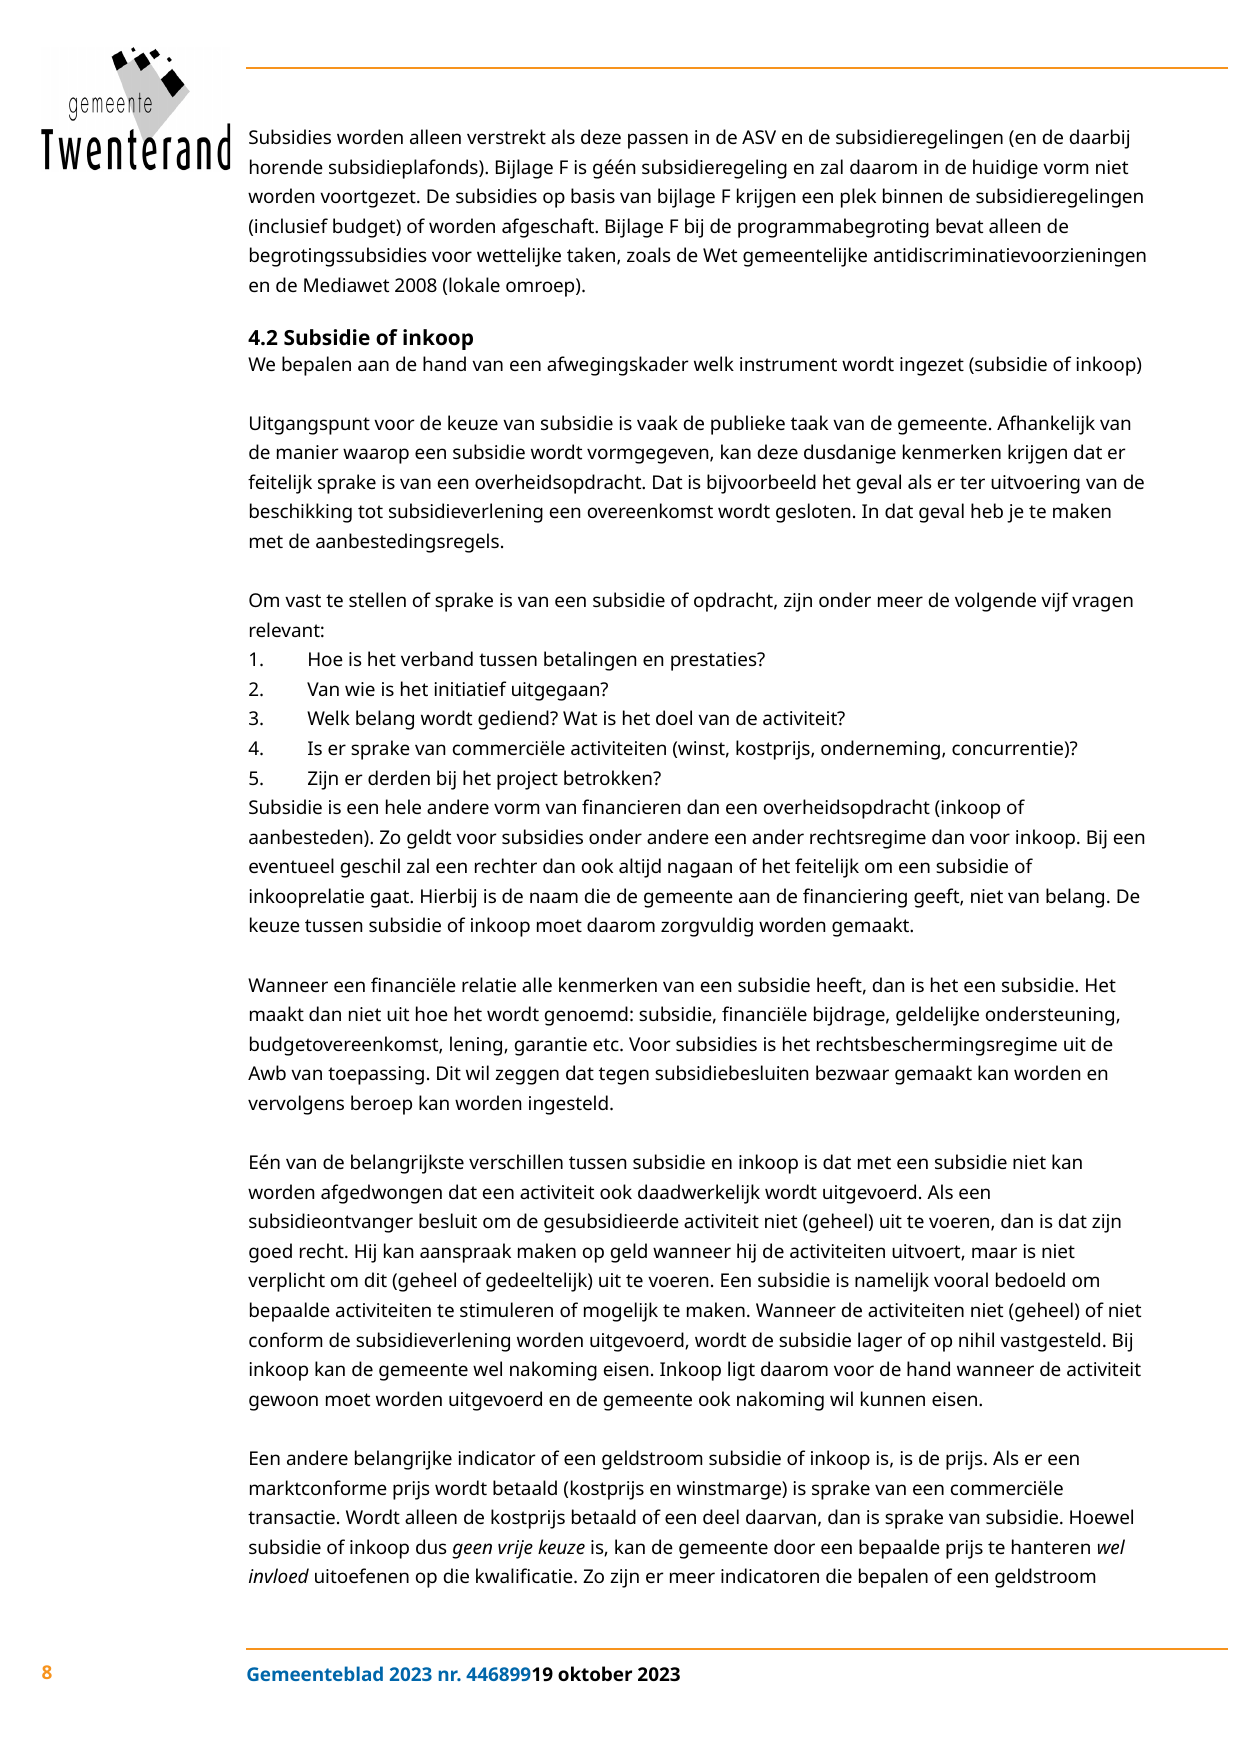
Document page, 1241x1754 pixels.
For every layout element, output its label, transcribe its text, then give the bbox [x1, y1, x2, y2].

picture [41, 47, 231, 172]
list Van wie is het initiatief uitgegaan? [248, 676, 1152, 702]
text Subsidies worden alleen verstrekt als deze passen in de ASV en de subsidieregelingen (en de daarbij horende subsidieplafonds). Bijlage F is géén subsidieregeling en zal daarom in de huidige vorm niet worden voortgezet. De subsidies op basis van bijlage F krijgen een plek binnen de subsidieregelingen (inclusief budget) of worden afgeschaft. Bijlage F bij de programmabegroting bevat alleen de begrotingssubsidies voor wettelijke taken, zoals de Wet gemeentelijke antidiscriminatievoorzieningen en de Mediawet 2008 (lokale omroep). [248, 124, 1152, 298]
text Om vast te stellen of sprake is van een subsidie of opdracht, zijn onder meer de volgende vijf vragen relevant: [248, 587, 1152, 643]
list Hoe is het verband tussen betalingen en prestaties? [248, 646, 1152, 672]
list Zijn er derden bij het project betrokken? [248, 765, 1152, 791]
text 4.2 Subsidie of inkoop [248, 323, 1152, 351]
text Uitgangspunt voor de keuze van subsidie is vaak de publieke taak van de gemeente. Afhankelijk van de manier waarop een subsidie wordt vormgegeven, kan deze dusdanige kenmerken krijgen dat er feitelijk sprake is van een overheidsopdracht. Dat is bijvoorbeeld het geval als er ter uitvoering van de beschikking tot subsidieverlening een overeenkomst wordt gesloten. In dat geval heb je te maken met de aanbestedingsregels. [248, 410, 1152, 554]
text Eén van de belangrijkste verschillen tussen subsidie en inkoop is dat met een subsidie niet kan worden afgedwongen dat een activiteit ook daadwerkelijk wordt uitgevoerd. Als een subsidieontvanger besluit om de gesubsidieerde activiteit niet (geheel) uit te voeren, dan is dat zijn goed recht. Hij kan aanspraak maken op geld wanneer hij de activiteiten uitvoert, maar is niet verplicht om dit (geheel of gedeeltelijk) uit te voeren. Een subsidie is namelijk vooral bedoeld om bepaalde activiteiten te stimuleren of mogelijk te maken. Wanneer de activiteiten niet (geheel) of niet conform de subsidieverlening worden uitgevoerd, wordt de subsidie lager of op nihil vastgesteld. Bij inkoop kan de gemeente wel nakoming eisen. Inkoop ligt daarom voor de hand wanneer de activiteit gewoon moet worden uitgevoerd en de gemeente ook nakoming wil kunnen eisen. [248, 1149, 1152, 1412]
table_header We bepalen aan de hand van een afwegingskader welk instrument wordt ingezet (subsidie of inkoop) [248, 351, 1152, 377]
text Subsidie is een hele andere vorm van financieren dan een overheidsopdracht (inkoop of aanbesteden). Zo geldt voor subsidies onder andere een ander rechtsregime dan voor inkoop. Bij een eventueel geschil zal een rechter dan ook altijd nagaan of het feitelijk om een subsidie of inkooprelatie gaat. Hierbij is de naam die de gemeente aan de financiering geeft, niet van belang. De keuze tussen subsidie of inkoop moet daarom zorgvuldig worden gemaakt. [248, 794, 1152, 938]
list Is er sprake van commerciële activiteiten (winst, kostprijs, onderneming, concurrentie)? [248, 735, 1152, 761]
text Een andere belangrijke indicator of een geldstroom subsidie of inkoop is, is de prijs. Als er een marktconforme prijs wordt betaald (kostprijs en winstmarge) is sprake van een commerciële transactie. Wordt alleen de kostprijs betaald of een deel daarvan, dan is sprake van subsidie. Hoewel subsidie of inkoop dus geen vrije keuze is, kan de gemeente door een bepaalde prijs te hanteren wel invloed uitoefenen op die kwalificatie. Zo zijn er meer indicatoren die bepalen of een geldstroom [248, 1445, 1152, 1589]
list Welk belang wordt gediend? Wat is het doel van de activiteit? [248, 706, 1152, 731]
text Wanneer een financiële relatie alle kenmerken van een subsidie heeft, dan is het een subsidie. Het maakt dan niet uit hoe het wordt genoemd: subsidie, financiële bijdrage, geldelijke ondersteuning, budgetovereenkomst, lening, garantie etc. Voor subsidies is het rechtsbeschermingsregime uit de Awb van toepassing. Dit wil zeggen dat tegen subsidiebesluiten bezwaar gemaakt kan worden en vervolgens beroep kan worden ingesteld. [248, 972, 1152, 1116]
